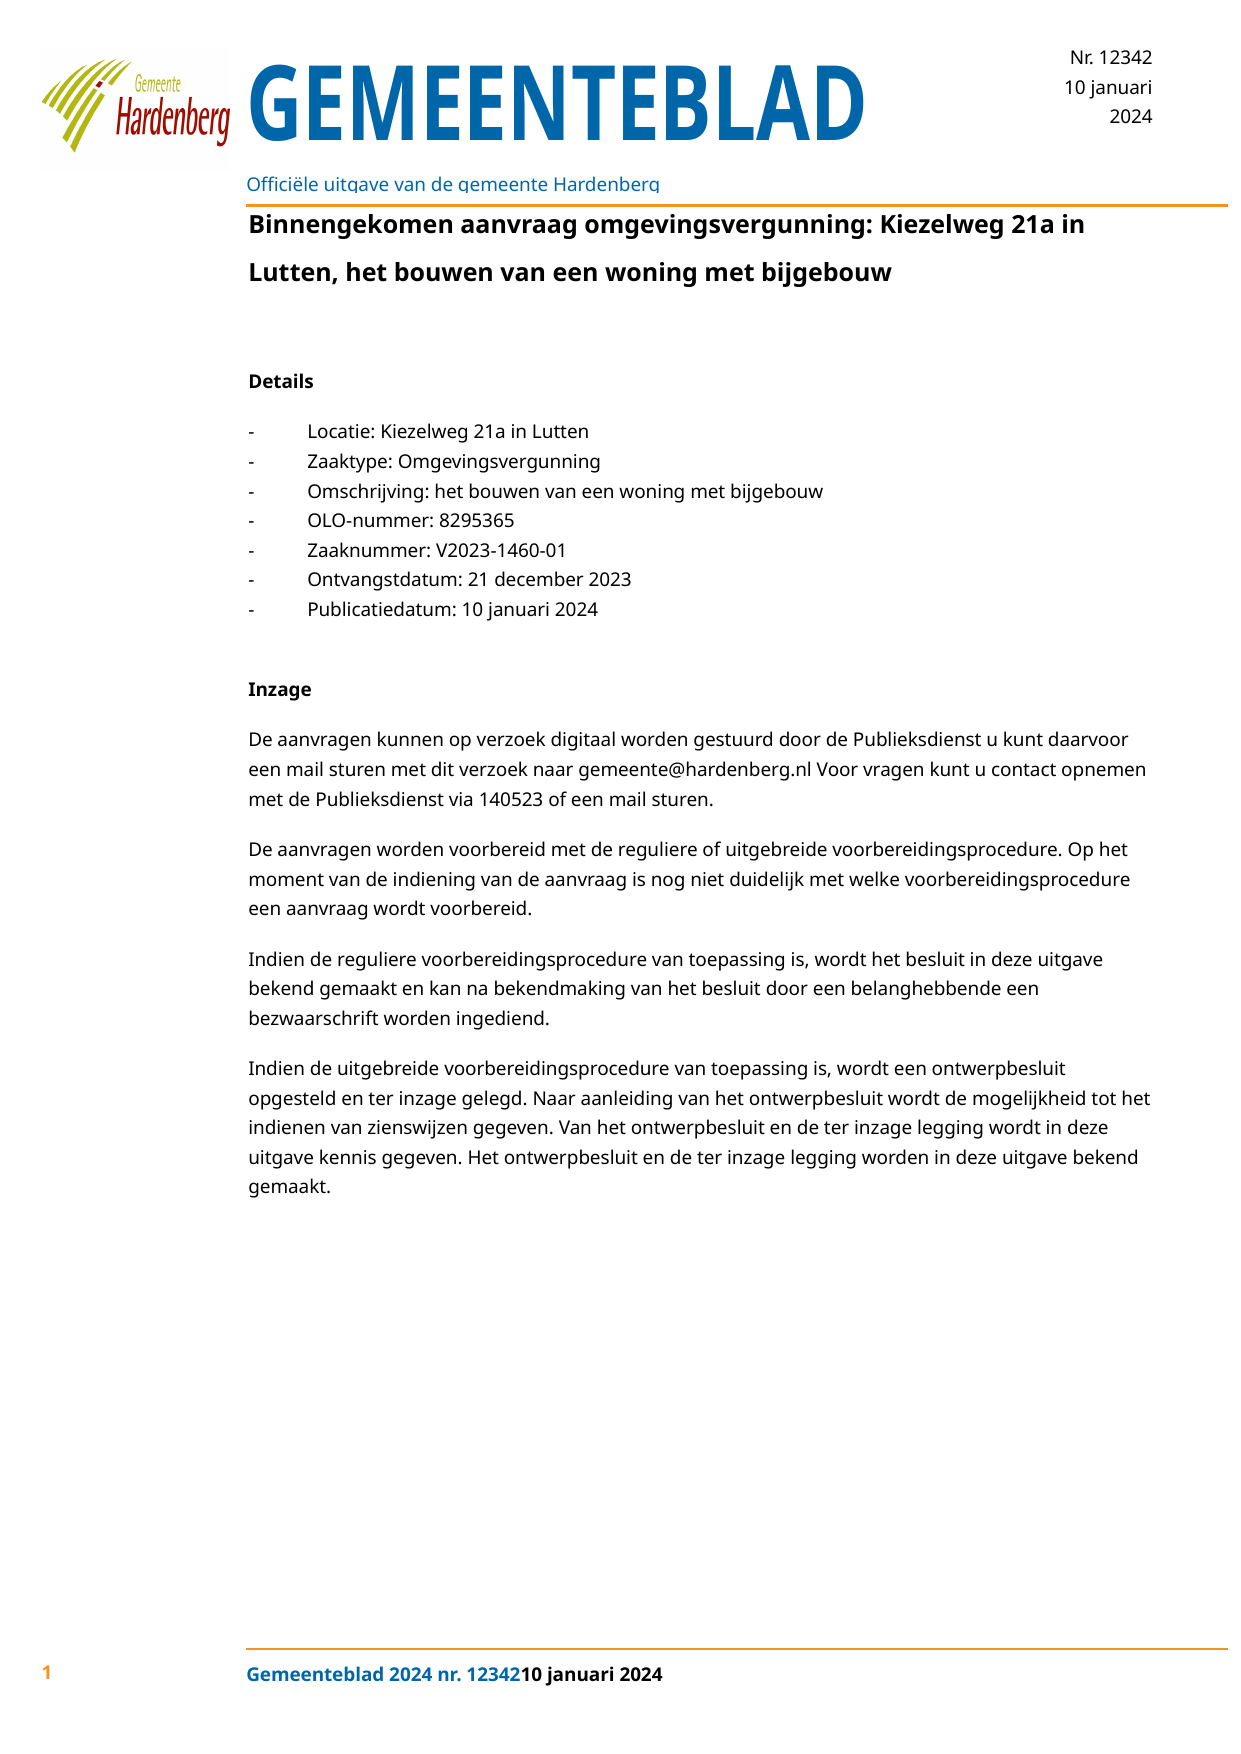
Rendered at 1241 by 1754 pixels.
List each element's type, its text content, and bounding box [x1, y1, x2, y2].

list Publicatiedatum: 10 januari 2024 [248, 596, 1152, 622]
text Indien de reguliere voorbereidingsprocedure van toepassing is, wordt het besluit in deze uitgave bekend gemaakt en kan na bekendmaking van het besluit door een belanghebbende een bezwaarschrift worden ingediend. [248, 946, 1152, 1031]
list Ontvangstdatum: 21 december 2023 [248, 567, 1152, 592]
text Indien de uitgebreide voorbereidingsprocedure van toepassing is, wordt een ontwerpbesluit opgesteld en ter inzage gelegd. Naar aanleiding van het ontwerpbesluit wordt de mogelijkheid tot het indienen van zienswijzen gegeven. Van het ontwerpbesluit en de ter inzage legging wordt in deze uitgave kennis gegeven. Het ontwerpbesluit en de ter inzage legging worden in deze uitgave bekend gemaakt. [248, 1055, 1152, 1199]
text De aanvragen kunnen op verzoek digitaal worden gestuurd door de Publieksdienst u kunt daarvoor een mail sturen met dit verzoek naar gemeente@hardenberg.nl Voor vragen kunt u contact opnemen met de Publieksdienst via 140523 of een mail sturen. [248, 727, 1152, 812]
text Inzage [248, 676, 1152, 702]
text Details [248, 368, 1152, 394]
text Binnengekomen aanvraag omgevingsvergunning: Kiezelweg 21a in Lutten, het bouwen van een woning met bijgebouw [248, 207, 1152, 288]
picture [41, 47, 231, 172]
list Omschrijving: het bouwen van een woning met bijgebouw [248, 478, 1152, 504]
text De aanvragen worden voorbereid met de reguliere of uitgebreide voorbereidingsprocedure. Op het moment van de indiening van de aanvraag is nog niet duidelijk met welke voorbereidingsprocedure een aanvraag wordt voorbereid. [248, 836, 1152, 921]
list Zaaktype: Omgevingsvergunning [248, 448, 1152, 474]
list Locatie: Kiezelweg 21a in Lutten [248, 419, 1152, 444]
list Zaaknummer: V2023-1460-01 [248, 537, 1152, 563]
list OLO-nummer: 8295365 [248, 507, 1152, 533]
